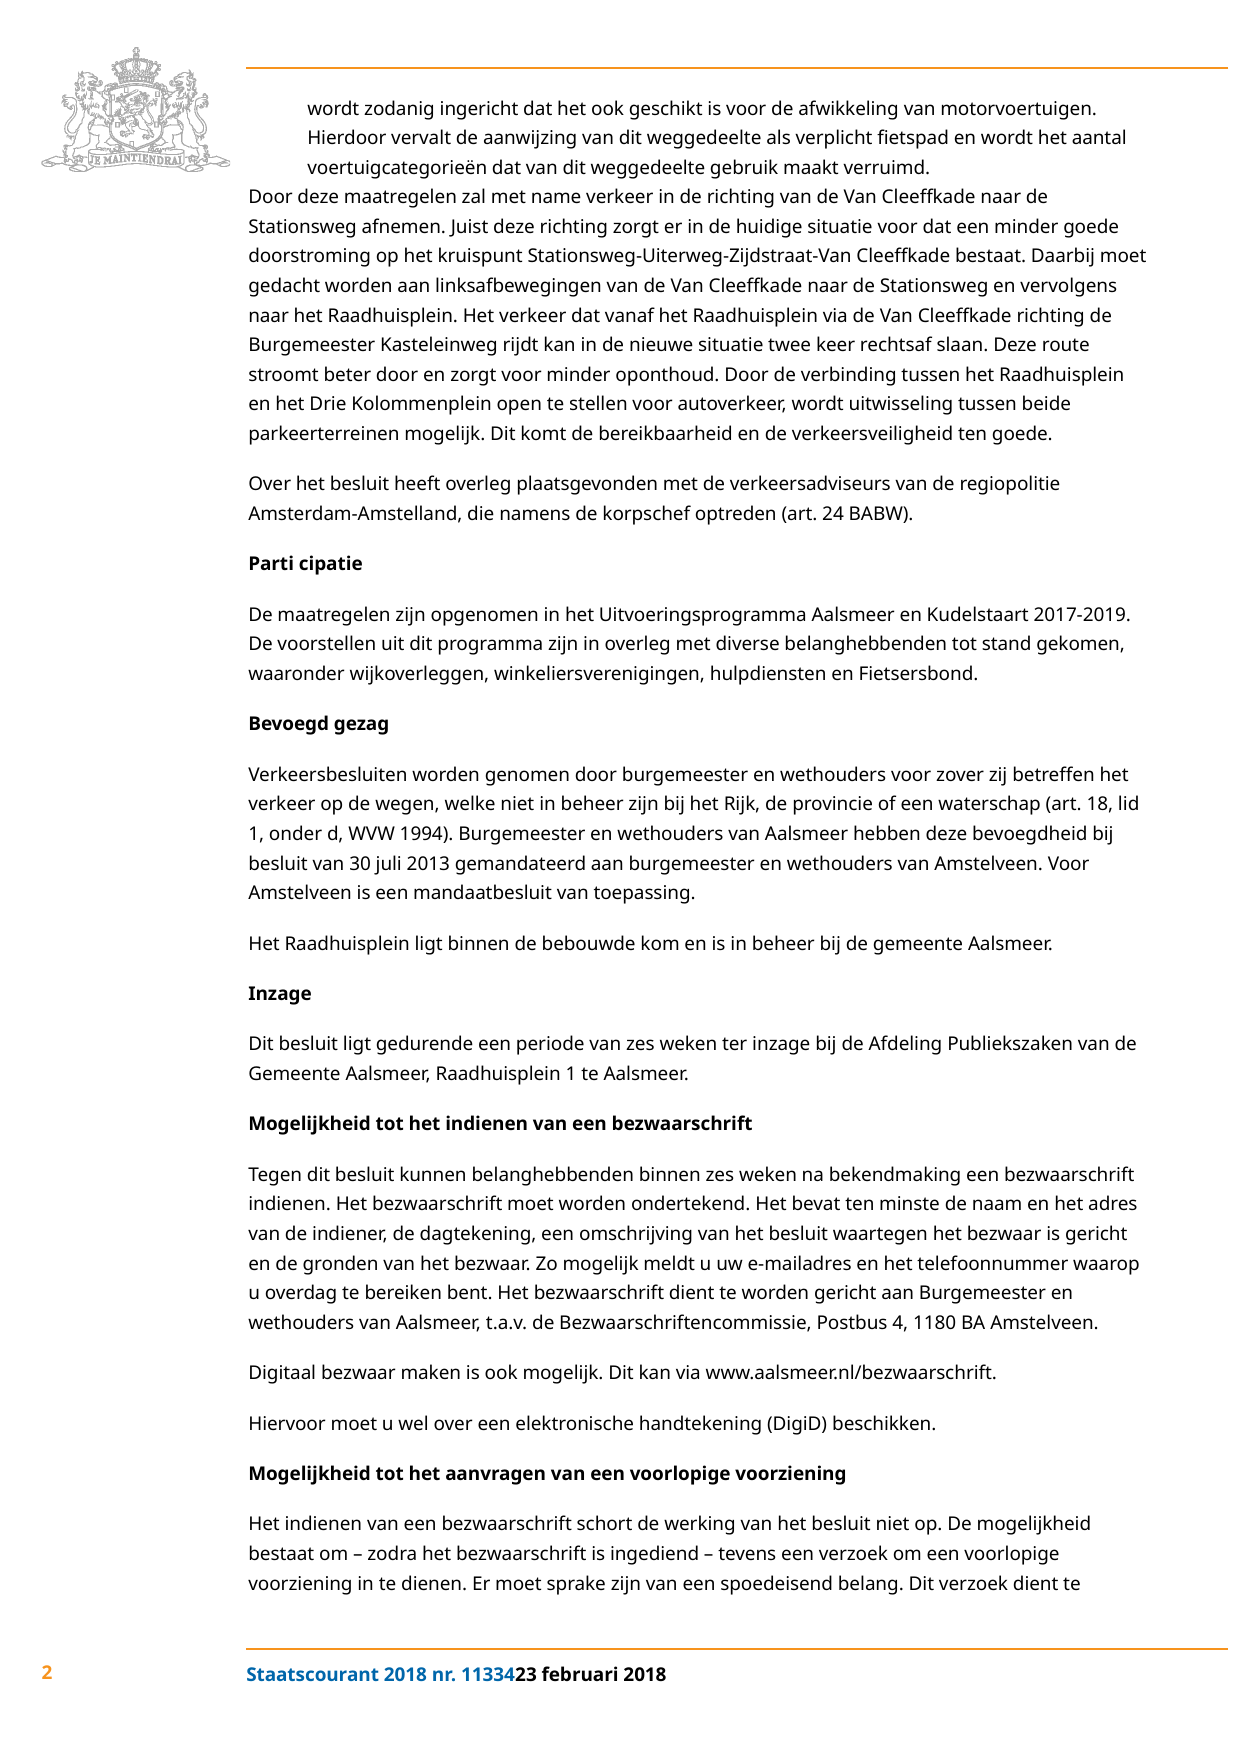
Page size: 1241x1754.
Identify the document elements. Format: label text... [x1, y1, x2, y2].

text Het indienen van een bezwaarschrift schort de werking van het besluit niet op. De mogelijkheid bestaat om – zodra het bezwaarschrift is ingediend – tevens een verzoek om een voorlopige voorziening in te dienen. Er moet sprake zijn van een spoedeisend belang. Dit verzoek dient te [248, 1511, 1152, 1596]
text Inzage [248, 980, 1152, 1006]
text Parti cipatie [248, 551, 1152, 576]
text Dit besluit ligt gedurende een periode van zes weken ter inzage bij de Afdeling Publiekszaken van de Gemeente Aalsmeer, Raadhuisplein 1 te Aalsmeer. [248, 1031, 1152, 1086]
text Bevoegd gezag [248, 711, 1152, 736]
text Door deze maatregelen zal met name verkeer in de richting van de Van Cleeffkade naar de Stationsweg afnemen. Juist deze richting zorgt er in de huidige situatie voor dat een minder goede doorstroming op het kruispunt Stationsweg-Uiterweg-Zijdstraat-Van Cleeffkade bestaat. Daarbij moet gedacht worden aan linksafbewegingen van de Van Cleeffkade naar de Stationsweg en vervolgens naar het Raadhuisplein. Het verkeer dat vanaf het Raadhuisplein via de Van Cleeffkade richting de Burgemeester Kasteleinweg rijdt kan in de nieuwe situatie twee keer rechtsaf slaan. Deze route stroomt beter door en zorgt voor minder oponthoud. Door de verbinding tussen het Raadhuisplein en het Drie Kolommenplein open te stellen voor autoverkeer, wordt uitwisseling tussen beide parkeerterreinen mogelijk. Dit komt de bereikbaarheid en de verkeersveiligheid ten goede. [248, 183, 1152, 446]
text Hiervoor moet u wel over een elektronische handtekening (DigiD) beschikken. [248, 1410, 1152, 1436]
text Mogelijkheid tot het indienen van een bezwaarschrift [248, 1111, 1152, 1136]
text Het Raadhuisplein ligt binnen de bebouwde kom en is in beheer bij de gemeente Aalsmeer. [248, 930, 1152, 956]
list wordt zodanig ingericht dat het ook geschikt is voor de afwikkeling van motorvoertuigen. Hierdoor vervalt de aanwijzing van dit weggedeelte als verplicht fietspad en wordt het aantal voertuigcategorieën dat van dit weggedeelte gebruik maakt verruimd. [248, 95, 1152, 180]
text Over het besluit heeft overleg plaatsgevonden met de verkeersadviseurs van de regiopolitie Amsterdam-Amstelland, die namens de korpschef optreden (art. 24 BABW). [248, 471, 1152, 526]
text De maatregelen zijn opgenomen in het Uitvoeringsprogramma Aalsmeer en Kudelstaart 2017-2019. De voorstellen uit dit programma zijn in overleg met diverse belanghebbenden tot stand gekomen, waaronder wijkoverleggen, winkeliersverenigingen, hulpdiensten en Fietsersbond. [248, 601, 1152, 686]
text Tegen dit besluit kunnen belanghebbenden binnen zes weken na bekendmaking een bezwaarschrift indienen. Het bezwaarschrift moet worden ondertekend. Het bevat ten minste de naam en het adres van de indiener, de dagtekening, een omschrijving van het besluit waartegen het bezwaar is gericht en de gronden van het bezwaar. Zo mogelijk meldt u uw e-mailadres en het telefoonnummer waarop u overdag te bereiken bent. Het bezwaarschrift dient te worden gericht aan Burgemeester en wethouders van Aalsmeer, t.a.v. de Bezwaarschriftencommissie, Postbus 4, 1180 BA Amstelveen. [248, 1161, 1152, 1335]
text Mogelijkheid tot het aanvragen van een voorlopige voorziening [248, 1460, 1152, 1486]
picture [41, 47, 231, 172]
text Digitaal bezwaar maken is ook mogelijk. Dit kan via www.aalsmeer.nl/bezwaarschrift. [248, 1359, 1152, 1385]
text Verkeersbesluiten worden genomen door burgemeester en wethouders voor zover zij betreffen het verkeer op de wegen, welke niet in beheer zijn bij het Rijk, de provincie of een waterschap (art. 18, lid 1, onder d, WVW 1994). Burgemeester en wethouders van Aalsmeer hebben deze bevoegdheid bij besluit van 30 juli 2013 gemandateerd aan burgemeester en wethouders van Amstelveen. Voor Amstelveen is een mandaatbesluit van toepassing. [248, 761, 1152, 905]
